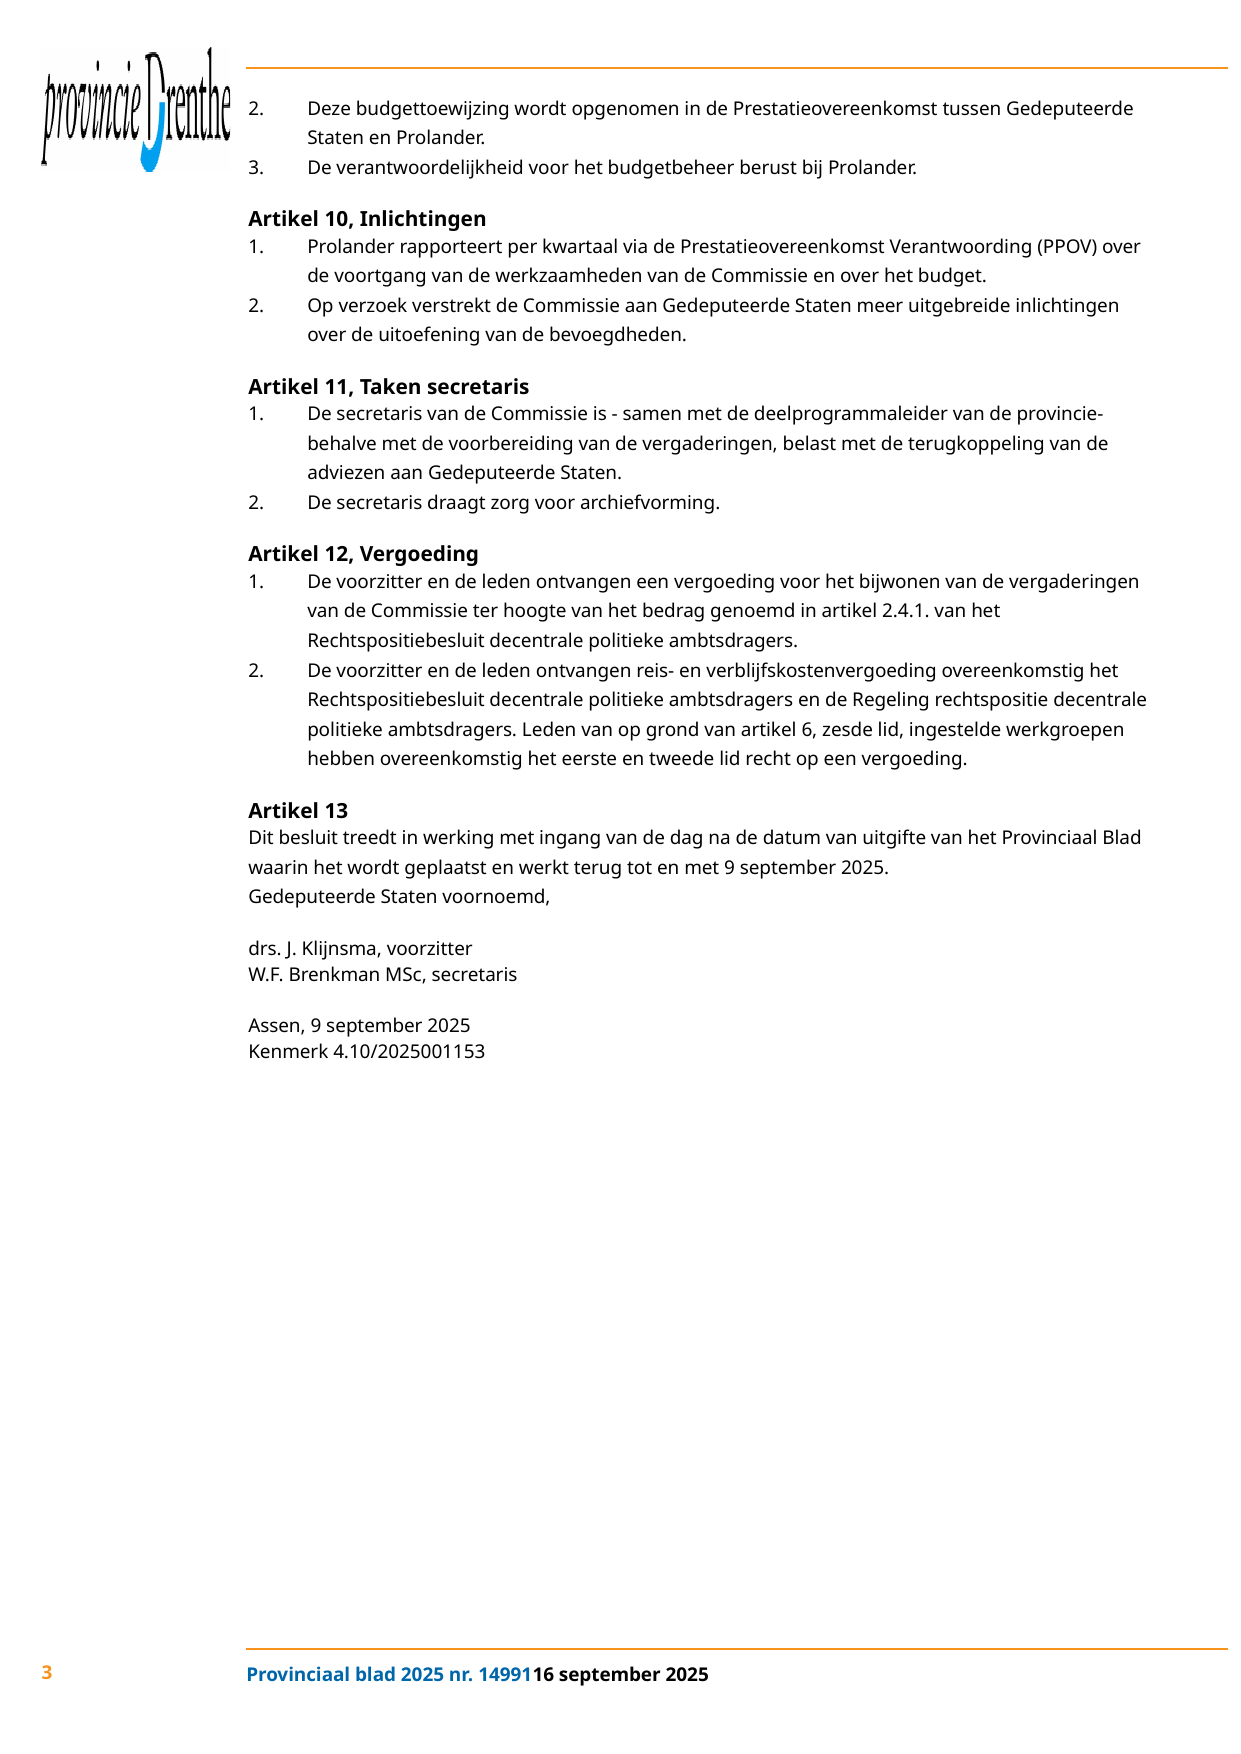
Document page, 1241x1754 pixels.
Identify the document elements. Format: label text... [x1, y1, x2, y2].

list Op verzoek verstrekt de Commissie aan Gedeputeerde Staten meer uitgebreide inlichtingen over de uitoefening van de bevoegdheden. [248, 292, 1152, 347]
list De secretaris draagt zorg voor archiefvorming. [248, 489, 1152, 515]
text Assen, 9 september 2025 [248, 1012, 1152, 1038]
text Artikel 13 [248, 796, 1152, 824]
text Artikel 12, Vergoeding [248, 539, 1152, 568]
text Gedeputeerde Staten voornoemd, [248, 883, 1152, 909]
picture [41, 47, 231, 172]
text drs. J. Klijnsma, voorzitter [248, 935, 1152, 961]
text Dit besluit treedt in werking met ingang van de dag na de datum van uitgifte van het Provinciaal Blad waarin het wordt geplaatst en werkt terug tot en met 9 september 2025. [248, 824, 1152, 880]
list De secretaris van de Commissie is - samen met de deelprogrammaleider van de provincie- behalve met de voorbereiding van de vergaderingen, belast met de terugkoppeling van de adviezen aan Gedeputeerde Staten. [248, 400, 1152, 485]
text Artikel 10, Inlichtingen [248, 204, 1152, 233]
list De voorzitter en de leden ontvangen een vergoeding voor het bijwonen van de vergaderingen van de Commissie ter hoogte van het bedrag genoemd in artikel 2.4.1. van het Rechtspositiebesluit decentrale politieke ambtsdragers. [248, 568, 1152, 653]
text Kenmerk 4.10/2025001153 [248, 1038, 1152, 1064]
list De voorzitter en de leden ontvangen reis- en verblijfskostenvergoeding overeenkomstig het Rechtspositiebesluit decentrale politieke ambtsdragers en de Regeling rechtspositie decentrale politieke ambtsdragers. Leden van op grond van artikel 6, zesde lid, ingestelde werkgroepen hebben overeenkomstig het eerste en tweede lid recht op een vergoeding. [248, 657, 1152, 771]
list De verantwoordelijkheid voor het budgetbeheer berust bij Prolander. [248, 154, 1152, 180]
list Prolander rapporteert per kwartaal via de Prestatieovereenkomst Verantwoording (PPOV) over de voortgang van de werkzaamheden van de Commissie en over het budget. [248, 233, 1152, 288]
text Artikel 11, Taken secretaris [248, 372, 1152, 400]
list Deze budgettoewijzing wordt opgenomen in de Prestatieovereenkomst tussen Gedeputeerde Staten en Prolander. [248, 95, 1152, 150]
text W.F. Brenkman MSc, secretaris [248, 961, 1152, 986]
